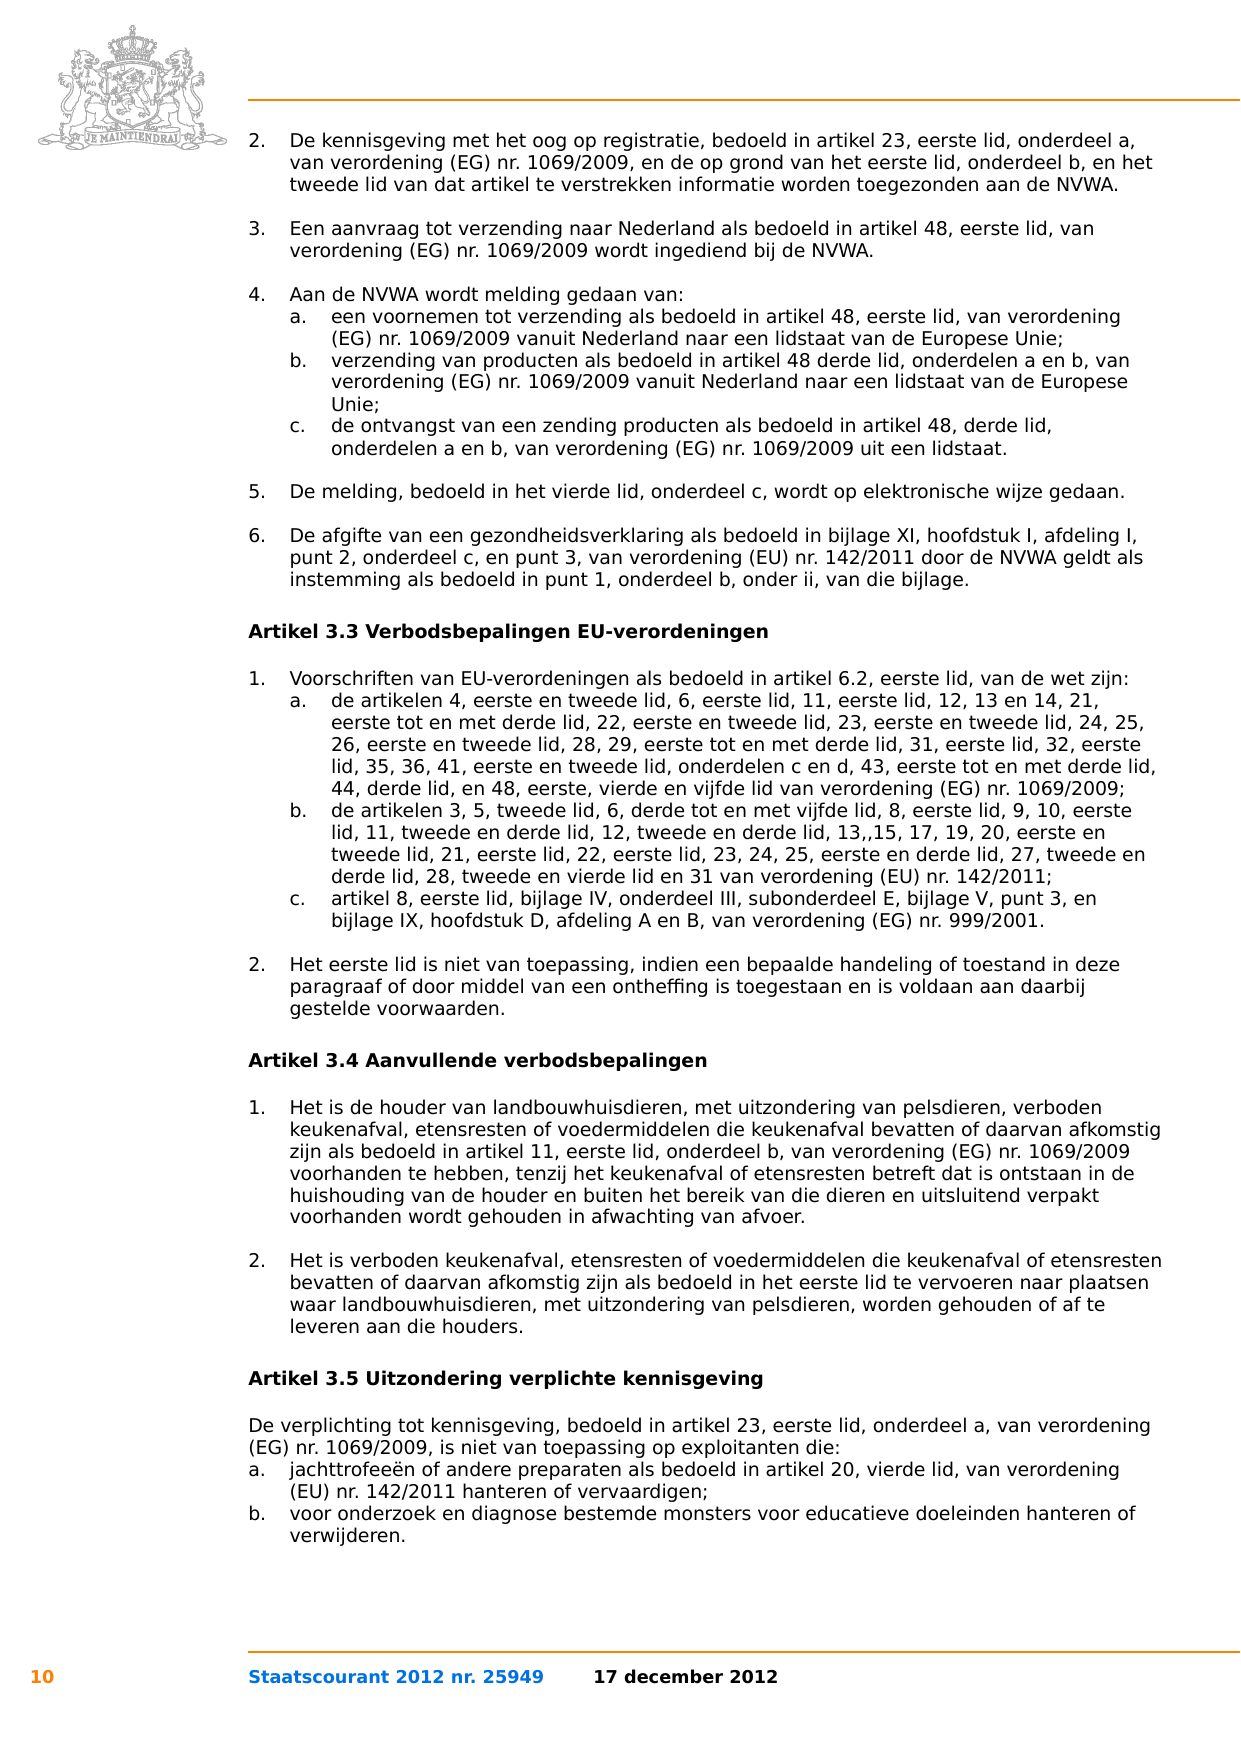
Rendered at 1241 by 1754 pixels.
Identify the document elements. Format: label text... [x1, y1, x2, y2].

text 1. Het is de houder van landbouwhuisdieren, met uitzondering van pelsdieren, verboden keukenafval, etensresten of voedermiddelen die keukenafval bevatten of daarvan afkomstig zijn als bedoeld in artikel 11, eerste lid, onderdeel b, van verordening (EG) nr. 1069/2009 voorhanden te hebben, tenzij het keukenafval of etensresten betreft dat is ontstaan in de huishouding van de houder en buiten het bereik van die dieren en uitsluitend verpakt voorhanden wordt gehouden in afwachting van afvoer. [248, 1097, 1163, 1228]
picture [38, 25, 227, 150]
text a. de artikelen 4, eerste en tweede lid, 6, eerste lid, 11, eerste lid, 12, 13 en 14, 21, eerste tot en met derde lid, 22, eerste en tweede lid, 23, eerste en tweede lid, 24, 25, 26, eerste en tweede lid, 28, 29, eerste tot en met derde lid, 31, eerste lid, 32, eerste lid, 35, 36, 41, eerste en tweede lid, onderdelen c en d, 43, eerste tot en met derde lid, 44, derde lid, en 48, eerste, vierde en vijfde lid van verordening (EG) nr. 1069/2009; [289, 690, 1163, 800]
text 2. De kennisgeving met het oog op registratie, bedoeld in artikel 23, eerste lid, onderdeel a, van verordening (EG) nr. 1069/2009, en de op grond van het eerste lid, onderdeel b, en het tweede lid van dat artikel te verstrekken informatie worden toegezonden aan de NVWA. [248, 130, 1163, 196]
text a. een voornemen tot verzending als bedoeld in artikel 48, eerste lid, van verordening (EG) nr. 1069/2009 vanuit Nederland naar een lidstaat van de Europese Unie; [289, 306, 1163, 349]
text c. artikel 8, eerste lid, bijlage IV, onderdeel III, subonderdeel E, bijlage V, punt 3, en bijlage IX, hoofdstuk D, afdeling A en B, van verordening (EG) nr. 999/2001. [289, 888, 1163, 932]
text b. voor onderzoek en diagnose bestemde monsters voor educatieve doeleinden hanteren of verwijderen. [248, 1503, 1163, 1547]
subtitle Artikel 3.3 Verbodsbepalingen EU-verordeningen [248, 621, 1163, 643]
subtitle Artikel 3.5 Uitzondering verplichte kennisgeving [248, 1368, 1163, 1390]
text b. verzending van producten als bedoeld in artikel 48 derde lid, onderdelen a en b, van verordening (EG) nr. 1069/2009 vanuit Nederland naar een lidstaat van de Europese Unie; [289, 349, 1163, 415]
text 5. De melding, bedoeld in het vierde lid, onderdeel c, wordt op elektronische wijze gedaan. [248, 481, 1163, 503]
subtitle Artikel 3.4 Aanvullende verbodsbepalingen [248, 1049, 1163, 1072]
text 4. Aan de NVWA wordt melding gedaan van: [248, 283, 1163, 306]
text De verplichting tot kennisgeving, bedoeld in artikel 23, eerste lid, onderdeel a, van verordening (EG) nr. 1069/2009, is niet van toepassing op exploitanten die: [248, 1415, 1163, 1459]
text 1. Voorschriften van EU-verordeningen als bedoeld in artikel 6.2, eerste lid, van de wet zijn: [248, 668, 1163, 690]
text 6. De afgifte van een gezondheidsverklaring als bedoeld in bijlage XI, hoofdstuk I, afdeling I, punt 2, onderdeel c, en punt 3, van verordening (EU) nr. 142/2011 door de NVWA geldt als instemming als bedoeld in punt 1, onderdeel b, onder ii, van die bijlage. [248, 525, 1163, 591]
text b. de artikelen 3, 5, tweede lid, 6, derde tot en met vijfde lid, 8, eerste lid, 9, 10, eerste lid, 11, tweede en derde lid, 12, tweede en derde lid, 13,,15, 17, 19, 20, eerste en tweede lid, 21, eerste lid, 22, eerste lid, 23, 24, 25, eerste en derde lid, 27, tweede en derde lid, 28, tweede en vierde lid en 31 van verordening (EU) nr. 142/2011; [289, 800, 1163, 888]
text 3. Een aanvraag tot verzending naar Nederland als bedoeld in artikel 48, eerste lid, van verordening (EG) nr. 1069/2009 wordt ingediend bij de NVWA. [248, 218, 1163, 262]
text 2. Het is verboden keukenafval, etensresten of voedermiddelen die keukenafval of etensresten bevatten of daarvan afkomstig zijn als bedoeld in het eerste lid te vervoeren naar plaatsen waar landbouwhuisdieren, met uitzondering van pelsdieren, worden gehouden of af te leveren aan die houders. [248, 1250, 1163, 1338]
text a. jachttrofeeën of andere preparaten als bedoeld in artikel 20, vierde lid, van verordening (EU) nr. 142/2011 hanteren of vervaardigen; [248, 1459, 1163, 1503]
text 2. Het eerste lid is niet van toepassing, indien een bepaalde handeling of toestand in deze paragraaf of door middel van een ontheffing is toegestaan en is voldaan aan daarbij gestelde voorwaarden. [248, 954, 1163, 1019]
text c. de ontvangst van een zending producten als bedoeld in artikel 48, derde lid, onderdelen a en b, van verordening (EG) nr. 1069/2009 uit een lidstaat. [289, 415, 1163, 459]
